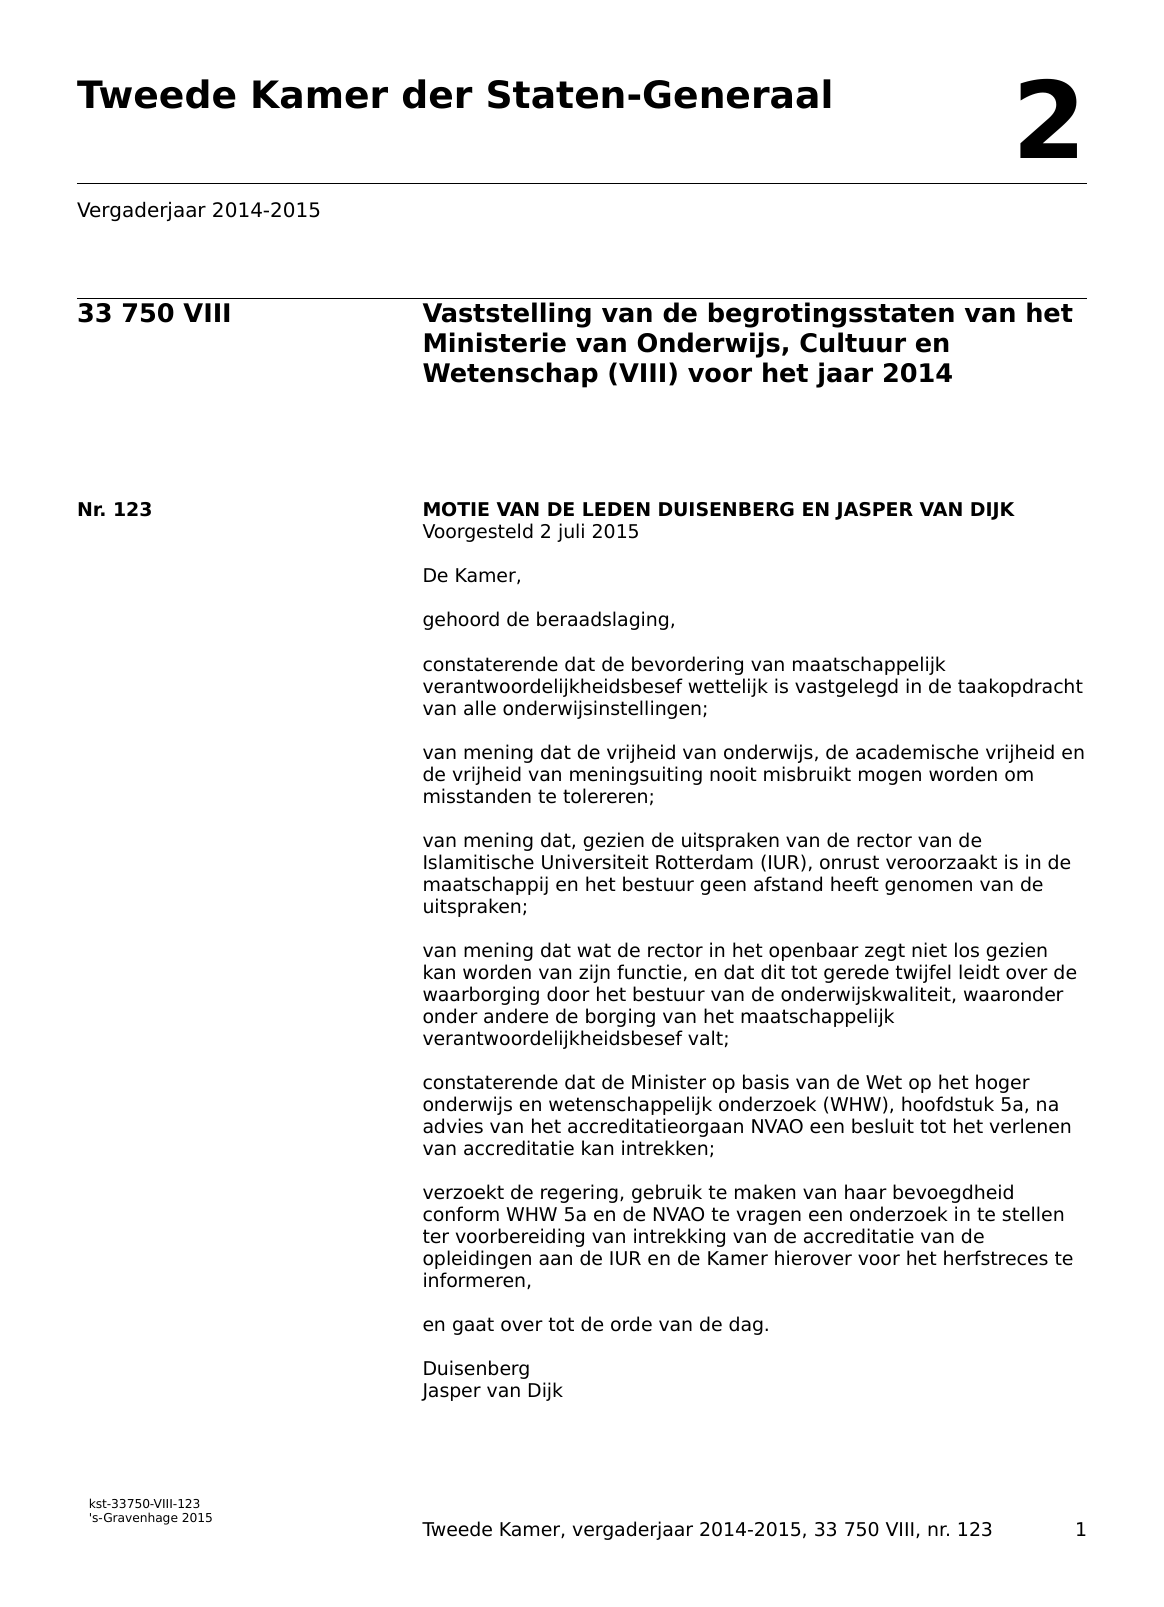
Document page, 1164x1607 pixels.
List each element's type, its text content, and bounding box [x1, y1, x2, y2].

text gehoord de beraadslaging, [422, 609, 1087, 631]
text van mening dat, gezien de uitspraken van de rector van de Islamitische Universiteit Rotterdam (IUR), onrust veroorzaakt is in de maatschappij en het bestuur geen afstand heeft genomen van de uitspraken; [422, 830, 1087, 918]
text kst-33750-VIII-123 [88, 1497, 323, 1511]
text Jasper van Dijk [422, 1380, 1087, 1402]
text 's-Gravenhage 2015 [88, 1511, 323, 1525]
text Voorgesteld 2 juli 2015 [422, 521, 1087, 543]
table_cell Vergaderjaar 2014-2015 [77, 184, 1087, 298]
text Duisenberg [422, 1358, 1087, 1380]
text De Kamer, [422, 565, 1087, 587]
text constaterende dat de bevordering van maatschappelijk verantwoordelijkheidsbesef wettelijk is vastgelegd in de taakopdracht van alle onderwijsinstellingen; [422, 653, 1087, 719]
table_header Tweede Kamer der Staten-Generaal [77, 59, 886, 183]
text van mening dat wat de rector in het openbaar zegt niet los gezien kan worden van zijn functie, en dat dit tot gerede twijfel leidt over de waarborging door het bestuur van de onderwijskwaliteit, waaronder onder andere de borging van het maatschappelijk verantwoordelijkheidsbesef valt; [422, 940, 1087, 1050]
subtitle Nr. 123 MOTIE VAN DE LEDEN DUISENBERG EN JASPER VAN DIJK [77, 499, 1087, 521]
table_header 2 [886, 59, 1087, 183]
text verzoekt de regering, gebruik te maken van haar bevoegdheid conform WHW 5a en de NVAO te vragen een onderzoek in te stellen ter voorbereiding van intrekking van de accreditatie van de opleidingen aan de IUR en de Kamer hierover voor het herfstreces te informeren, [422, 1182, 1087, 1292]
text van mening dat de vrijheid van onderwijs, de academische vrijheid en de vrijheid van meningsuiting nooit misbruikt mogen worden om misstanden te tolereren; [422, 742, 1087, 808]
subtitle 33 750 VIII Vaststelling van de begrotingsstaten van het Ministerie van Onderwijs, Cultuur en Wetenschap (VIII) voor het jaar 2014 [77, 299, 1087, 388]
text constaterende dat de Minister op basis van de Wet op het hoger onderwijs en wetenschappelijk onderzoek (WHW), hoofdstuk 5a, na advies van het accreditatieorgaan NVAO een besluit tot het verlenen van accreditatie kan intrekken; [422, 1072, 1087, 1160]
text en gaat over tot de orde van de dag. [422, 1314, 1087, 1336]
